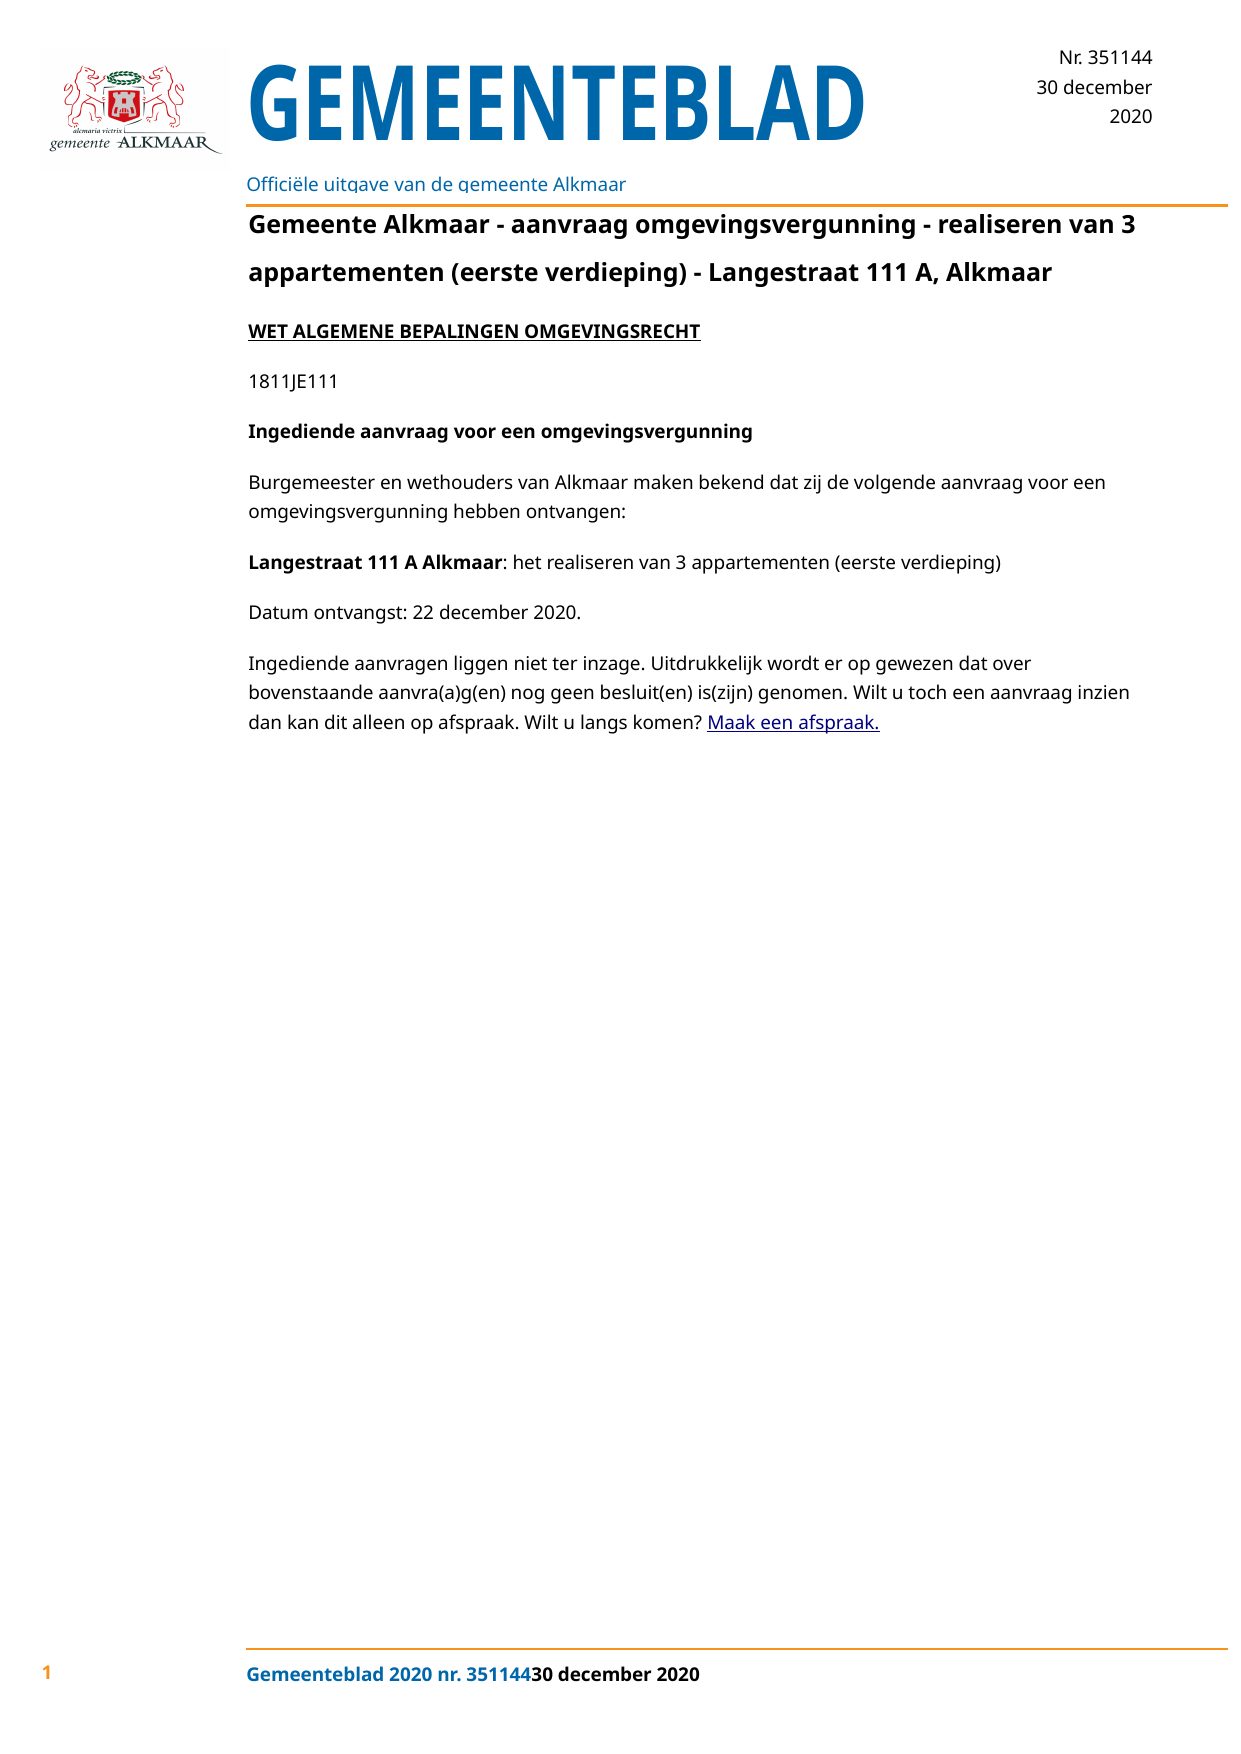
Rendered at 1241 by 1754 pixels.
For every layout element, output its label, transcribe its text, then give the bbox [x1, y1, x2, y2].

text Gemeente Alkmaar - aanvraag omgevingsvergunning - realiseren van 3 appartementen (eerste verdieping) - Langestraat 111 A, Alkmaar [248, 207, 1152, 288]
text 1811JE111 [248, 368, 1152, 394]
text Ingediende aanvragen liggen niet ter inzage. Uitdrukkelijk wordt er op gewezen dat over bovenstaande aanvra(a)g(en) nog geen besluit(en) is(zijn) genomen. Wilt u toch een aanvraag inzien dan kan dit alleen op afspraak. Wilt u langs komen? Maak een afspraak. [248, 650, 1152, 735]
text Langestraat 111 A Alkmaar: het realiseren van 3 appartementen (eerste verdieping) [248, 549, 1152, 575]
text Datum ontvangst: 22 december 2020. [248, 599, 1152, 625]
text Burgemeester en wethouders van Alkmaar maken bekend dat zij de volgende aanvraag voor een omgevingsvergunning hebben ontvangen: [248, 469, 1152, 524]
picture [41, 47, 231, 172]
text WET ALGEMENE BEPALINGEN OMGEVINGSRECHT [248, 318, 1152, 344]
text Ingediende aanvraag voor een omgevingsvergunning [248, 419, 1152, 444]
